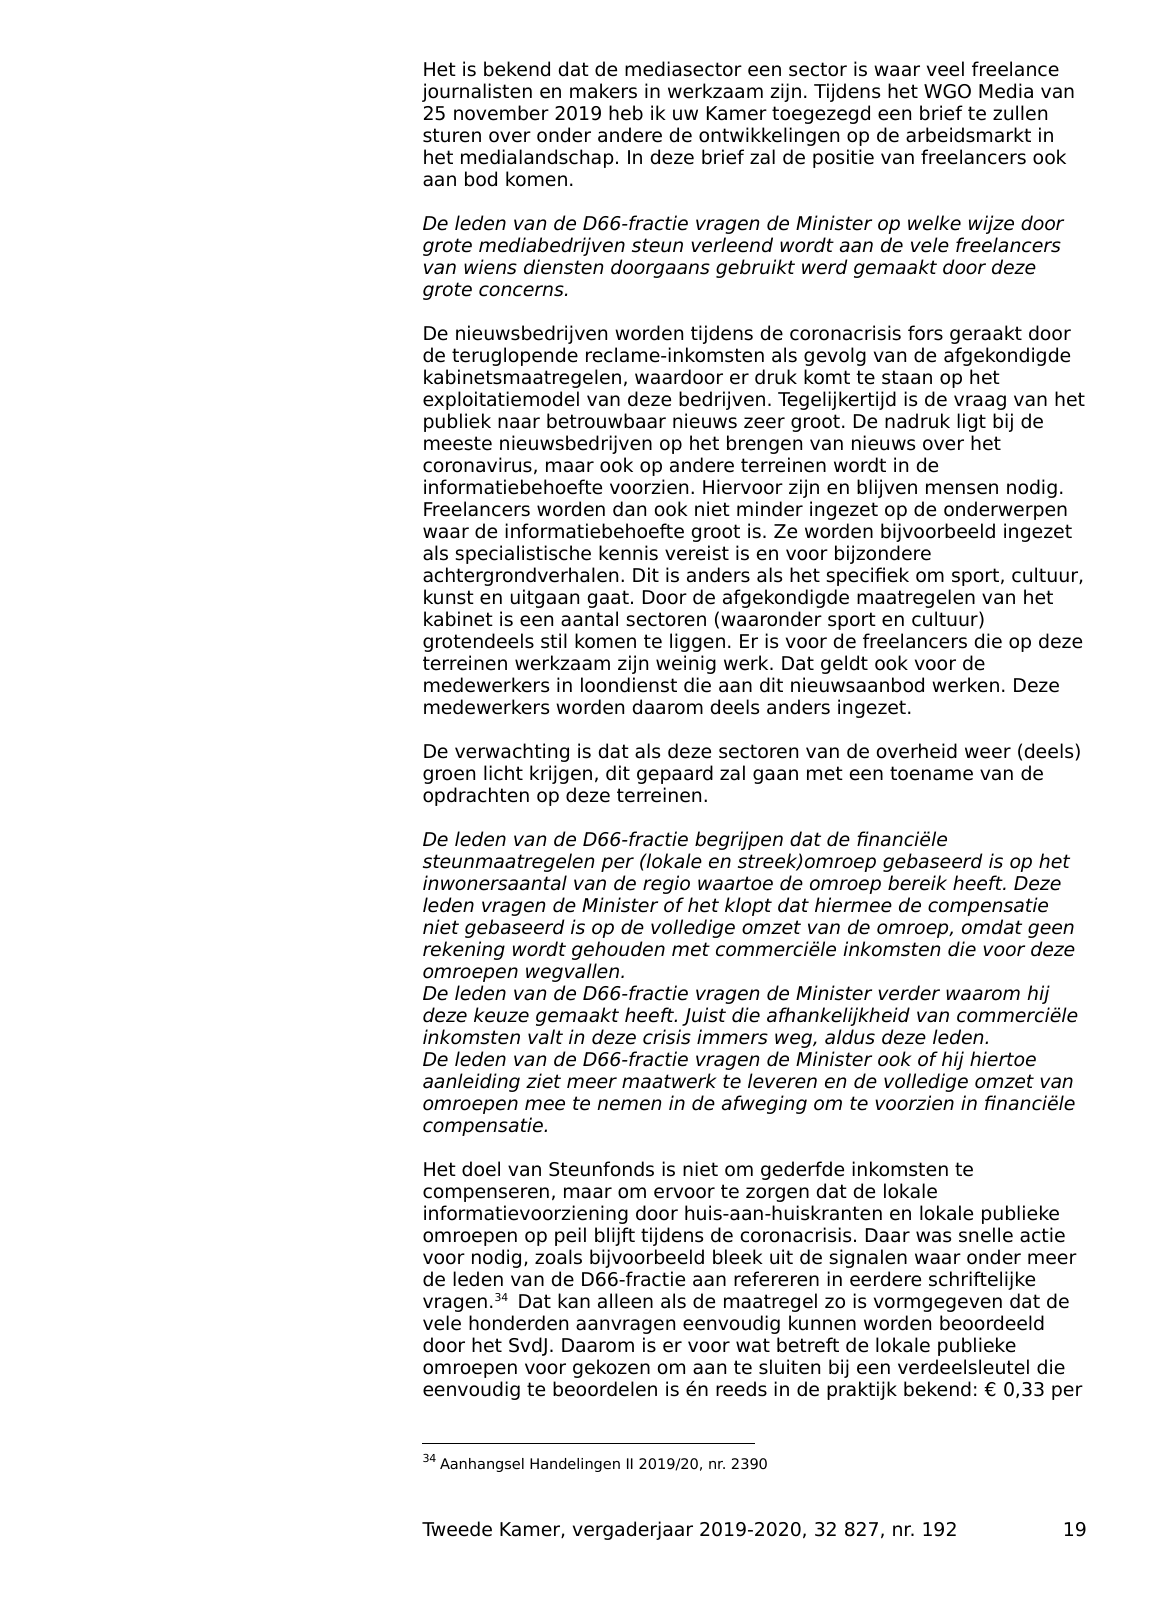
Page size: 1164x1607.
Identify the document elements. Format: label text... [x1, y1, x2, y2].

text De leden van de D66-fractie vragen de Minister op welke wijze door grote mediabedrijven steun verleend wordt aan de vele freelancers van wiens diensten doorgaans gebruikt werd gemaakt door deze grote concerns. [422, 213, 1087, 301]
text De leden van de D66-fractie vragen de Minister verder waarom hij deze keuze gemaakt heeft. Juist die afhankelijkheid van commerciële inkomsten valt in deze crisis immers weg, aldus deze leden. [422, 983, 1087, 1049]
text De leden van de D66-fractie vragen de Minister ook of hij hiertoe aanleiding ziet meer maatwerk te leveren en de volledige omzet van omroepen mee te nemen in de afweging om te voorzien in financiële compensatie. [422, 1049, 1087, 1137]
text De nieuwsbedrijven worden tijdens de coronacrisis fors geraakt door de teruglopende reclame-inkomsten als gevolg van de afgekondigde kabinetsmaatregelen, waardoor er druk komt te staan op het exploitatiemodel van deze bedrijven. Tegelijkertijd is de vraag van het publiek naar betrouwbaar nieuws zeer groot. De nadruk ligt bij de meeste nieuwsbedrijven op het brengen van nieuws over het coronavirus, maar ook op andere terreinen wordt in de informatiebehoefte voorzien. Hiervoor zijn en blijven mensen nodig. Freelancers worden dan ook niet minder ingezet op de onderwerpen waar de informatiebehoefte groot is. Ze worden bijvoorbeeld ingezet als specialistische kennis vereist is en voor bijzondere achtergrondverhalen. Dit is anders als het specifiek om sport, cultuur, kunst en uitgaan gaat. Door de afgekondigde maatregelen van het kabinet is een aantal sectoren (waaronder sport en cultuur) grotendeels stil komen te liggen. Er is voor de freelancers die op deze terreinen werkzaam zijn weinig werk. Dat geldt ook voor de medewerkers in loondienst die aan dit nieuwsaanbod werken. Deze medewerkers worden daarom deels anders ingezet. [422, 323, 1087, 719]
text De leden van de D66-fractie begrijpen dat de financiële steunmaatregelen per (lokale en streek)omroep gebaseerd is op het inwonersaantal van de regio waartoe de omroep bereik heeft. Deze leden vragen de Minister of het klopt dat hiermee de compensatie niet gebaseerd is op de volledige omzet van de omroep, omdat geen rekening wordt gehouden met commerciële inkomsten die voor deze omroepen wegvallen. [422, 829, 1087, 983]
text Het doel van Steunfonds is niet om gederfde inkomsten te compenseren, maar om ervoor te zorgen dat de lokale informatievoorziening door huis-aan-huiskranten en lokale publieke omroepen op peil blijft tijdens de coronacrisis. Daar was snelle actie voor nodig, zoals bijvoorbeeld bleek uit de signalen waar onder meer de leden van de D66-fractie aan refereren in eerdere schriftelijke vragen. Dat kan alleen als de maatregel zo is vormgegeven dat de vele honderden aanvragen eenvoudig kunnen worden beoordeeld door het SvdJ. Daarom is er voor wat betreft de lokale publieke omroepen voor gekozen om aan te sluiten bij een verdeelsleutel die eenvoudig te beoordelen is én reeds in de praktijk bekend: € 0,33 per [422, 1159, 1087, 1401]
text Het is bekend dat de mediasector een sector is waar veel freelance journalisten en makers in werkzaam zijn. Tijdens het WGO Media van 25 november 2019 heb ik uw Kamer toegezegd een brief te zullen sturen over onder andere de ontwikkelingen op de arbeidsmarkt in het medialandschap. In deze brief zal de positie van freelancers ook aan bod komen. [422, 59, 1087, 191]
text De verwachting is dat als deze sectoren van de overheid weer (deels) groen licht krijgen, dit gepaard zal gaan met een toename van de opdrachten op deze terreinen. [422, 741, 1087, 807]
text Aanhangsel Handelingen II 2019/20, nr. 2390 [422, 1452, 1087, 1474]
